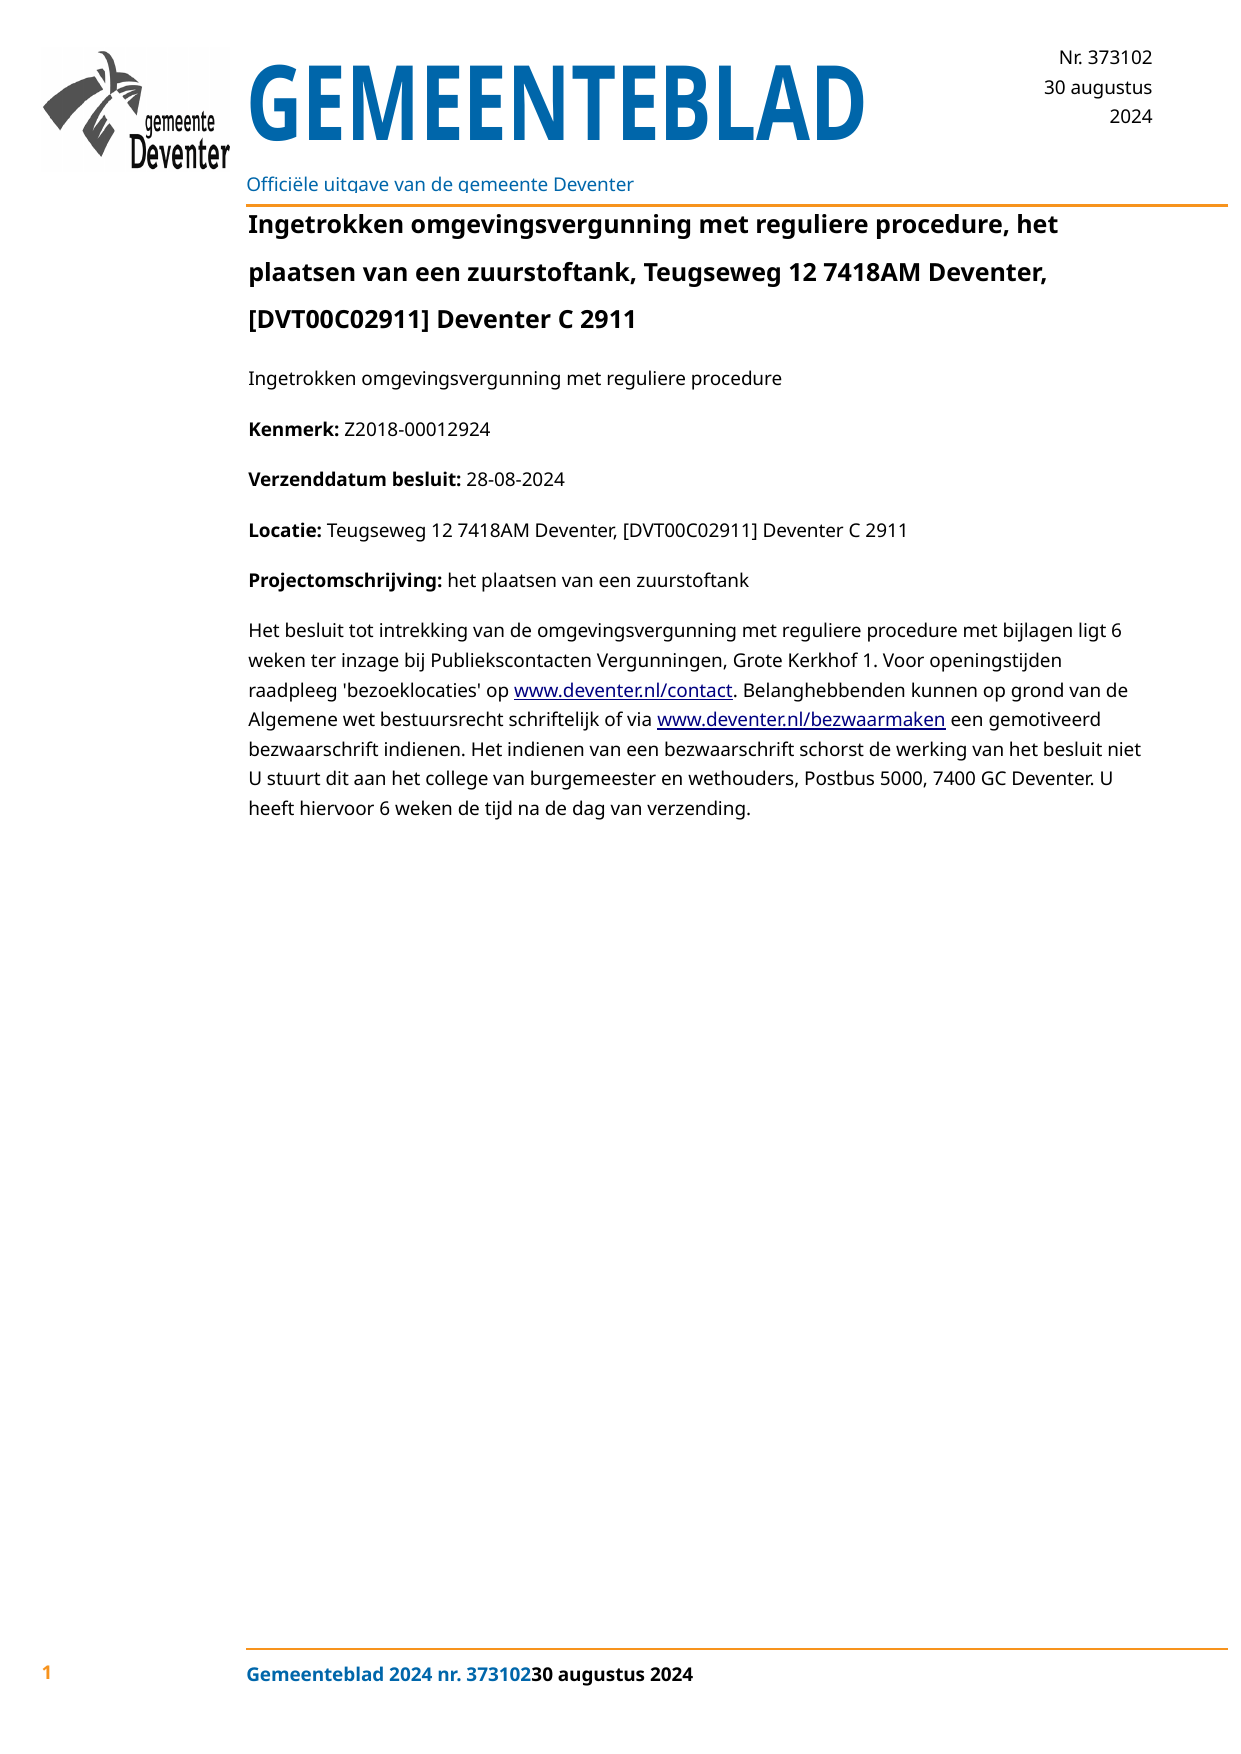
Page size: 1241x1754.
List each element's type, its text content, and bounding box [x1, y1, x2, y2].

text Locatie: Teugseweg 12 7418AM Deventer, [DVT00C02911] Deventer C 2911 [248, 517, 1152, 542]
picture [41, 47, 231, 172]
text Verzenddatum besluit: 28-08-2024 [248, 466, 1152, 492]
text Projectomschrijving: het plaatsen van een zuurstoftank [248, 567, 1152, 593]
text Ingetrokken omgevingsvergunning met reguliere procedure, het plaatsen van een zuurstoftank, Teugseweg 12 7418AM Deventer, [DVT00C02911] Deventer C 2911 [248, 207, 1152, 336]
text Het besluit tot intrekking van de omgevingsvergunning met reguliere procedure met bijlagen ligt 6 weken ter inzage bij Publiekscontacten Vergunningen, Grote Kerkhof 1. Voor openingstijden raadpleeg 'bezoeklocaties' op www.deventer.nl/contact. Belanghebbenden kunnen op grond van de Algemene wet bestuursrecht schriftelijk of via www.deventer.nl/bezwaarmaken een gemotiveerd bezwaarschrift indienen. Het indienen van een bezwaarschrift schorst de werking van het besluit niet U stuurt dit aan het college van burgemeester en wethouders, Postbus 5000, 7400 GC Deventer. U heeft hiervoor 6 weken de tijd na de dag van verzending. [248, 618, 1152, 821]
text Kenmerk: Z2018-00012924 [248, 416, 1152, 442]
text Ingetrokken omgevingsvergunning met reguliere procedure [248, 366, 1152, 391]
